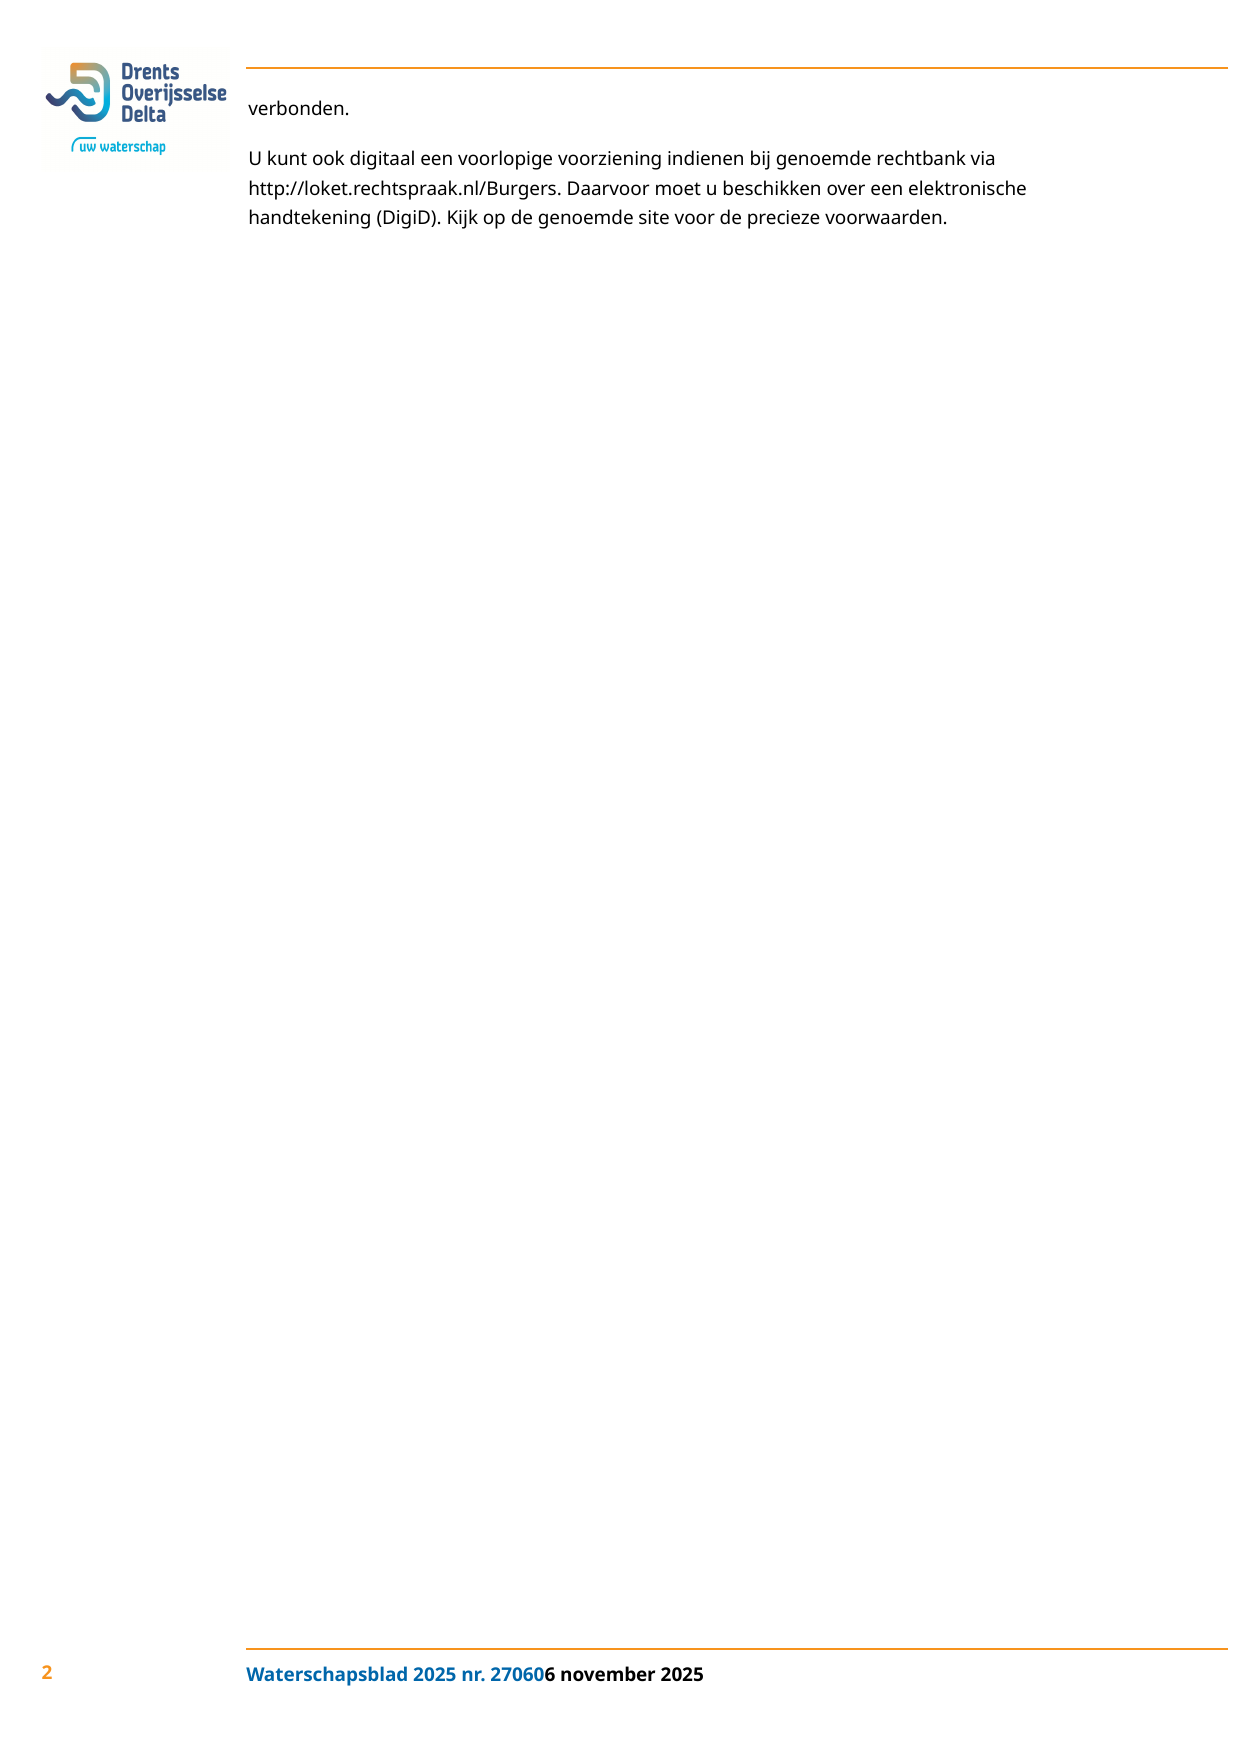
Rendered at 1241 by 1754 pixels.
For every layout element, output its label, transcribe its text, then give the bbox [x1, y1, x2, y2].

picture [41, 47, 231, 172]
text U kunt ook digitaal een voorlopige voorziening indienen bij genoemde rechtbank via http://loket.rechtspraak.nl/Burgers. Daarvoor moet u beschikken over een elektronische handtekening (DigiD). Kijk op de genoemde site voor de precieze voorwaarden. [248, 145, 1152, 230]
text verbonden. [248, 95, 1152, 121]
